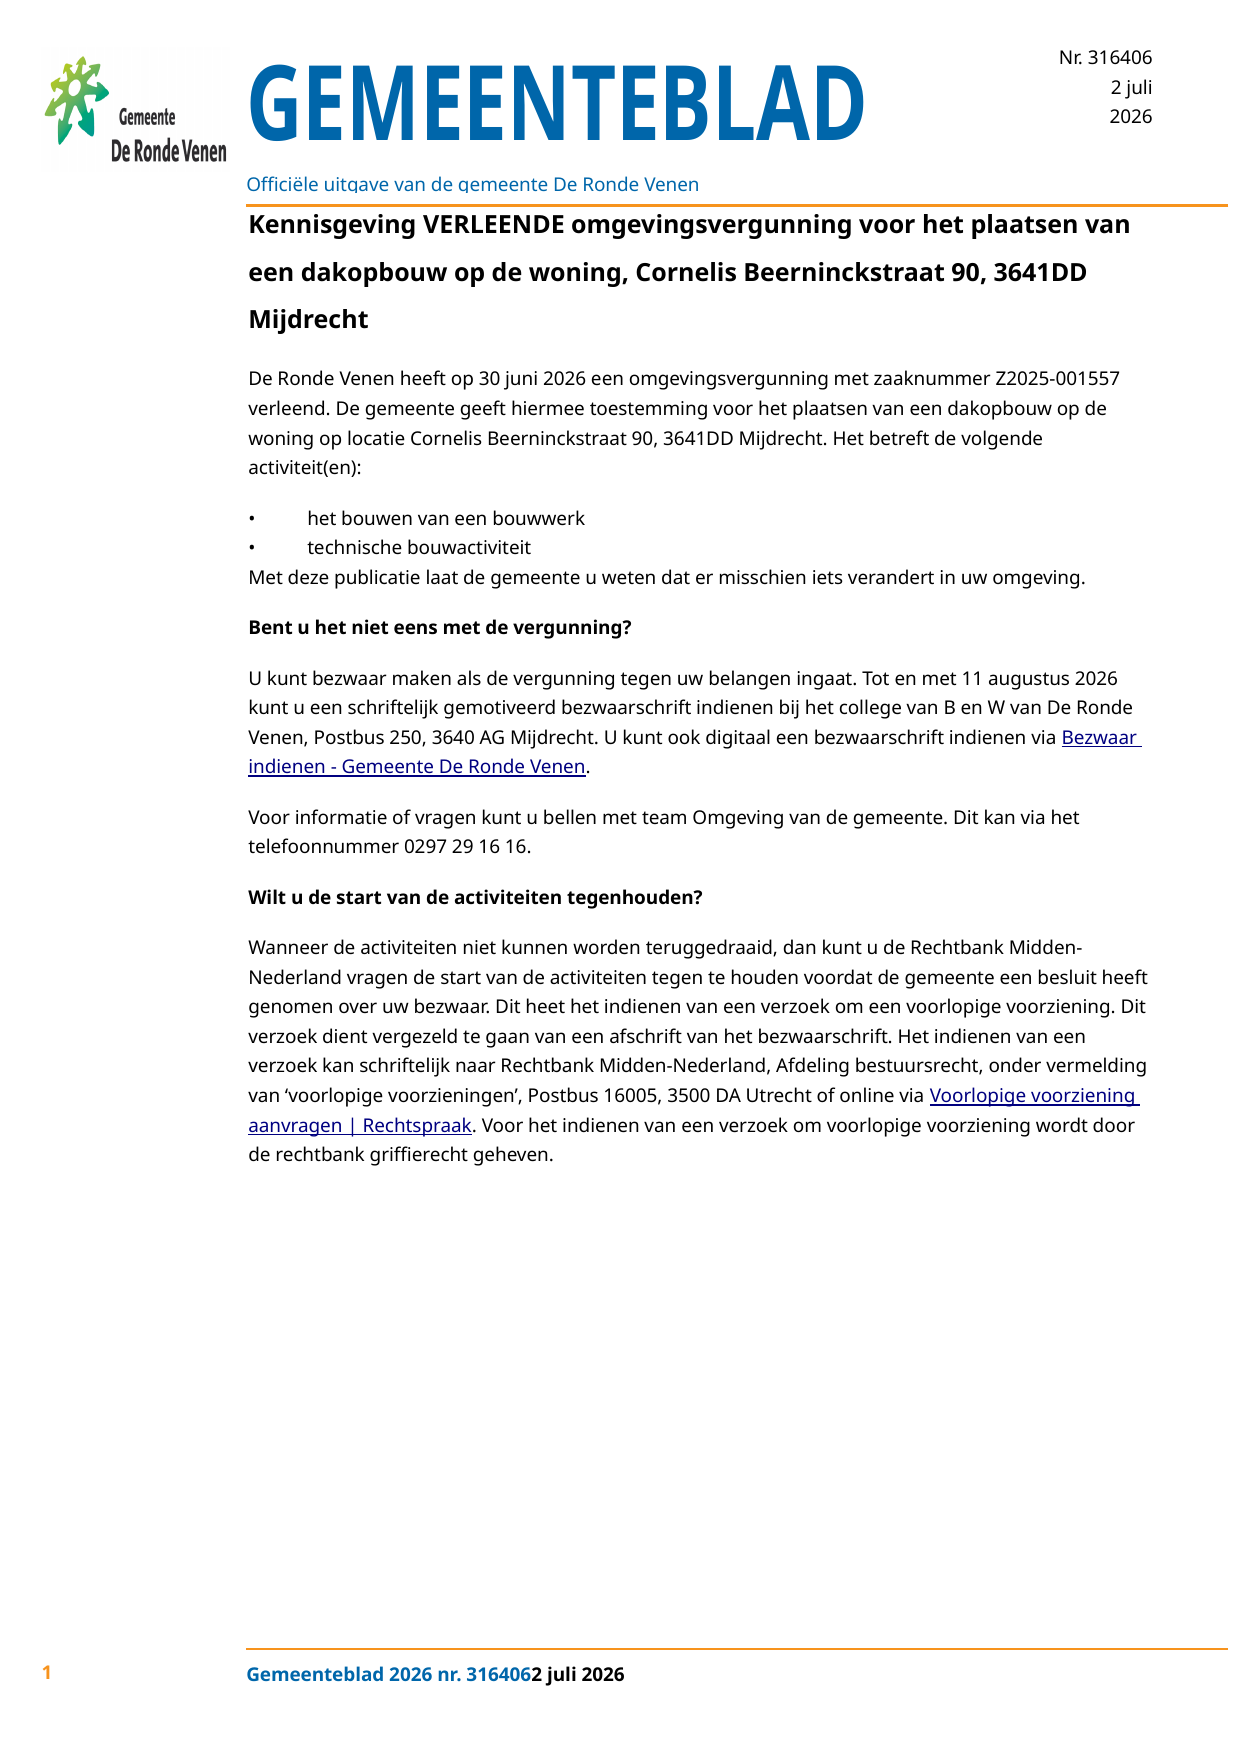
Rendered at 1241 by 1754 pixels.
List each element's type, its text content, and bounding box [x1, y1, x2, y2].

list technische bouwactiviteit [248, 534, 1152, 560]
list het bouwen van een bouwwerk [248, 505, 1152, 530]
text De Ronde Venen heeft op 30 juni 2026 een omgevingsvergunning met zaaknummer Z2025-001557 verleend. De gemeente geeft hiermee toestemming voor het plaatsen van een dakopbouw op de woning op locatie Cornelis Beerninckstraat 90, 3641DD Mijdrecht. Het betreft de volgende activiteit(en): [248, 366, 1152, 480]
text Kennisgeving VERLEENDE omgevingsvergunning voor het plaatsen van een dakopbouw op de woning, Cornelis Beerninckstraat 90, 3641DD Mijdrecht [248, 207, 1152, 336]
text Met deze publicatie laat de gemeente u weten dat er misschien iets verandert in uw omgeving. [248, 564, 1152, 589]
text Wanneer de activiteiten niet kunnen worden teruggedraaid, dan kunt u de Rechtbank Midden-Nederland vragen de start van de activiteiten tegen te houden voordat de gemeente een besluit heeft genomen over uw bezwaar. Dit heet het indienen van een verzoek om een voorlopige voorziening. Dit verzoek dient vergezeld te gaan van een afschrift van het bezwaarschrift. Het indienen van een verzoek kan schriftelijk naar Rechtbank Midden-Nederland, Afdeling bestuursrecht, onder vermelding van ‘voorlopige voorzieningen’, Postbus 16005, 3500 DA Utrecht of online via Voorlopige voorziening aanvragen | Rechtspraak. Voor het indienen van een verzoek om voorlopige voorziening wordt door de rechtbank griffierecht geheven. [248, 934, 1152, 1167]
text Voor informatie of vragen kunt u bellen met team Omgeving van de gemeente. Dit kan via het telefoonnummer 0297 29 16 16. [248, 804, 1152, 859]
text Bent u het niet eens met de vergunning? [248, 614, 1152, 640]
picture [41, 47, 231, 172]
text Wilt u de start van de activiteiten tegenhouden? [248, 884, 1152, 909]
text U kunt bezwaar maken als de vergunning tegen uw belangen ingaat. Tot en met 11 augustus 2026 kunt u een schriftelijk gemotiveerd bezwaarschrift indienen bij het college van B en W van De Ronde Venen, Postbus 250, 3640 AG Mijdrecht. U kunt ook digitaal een bezwaarschrift indienen via Bezwaar indienen - Gemeente De Ronde Venen. [248, 665, 1152, 779]
